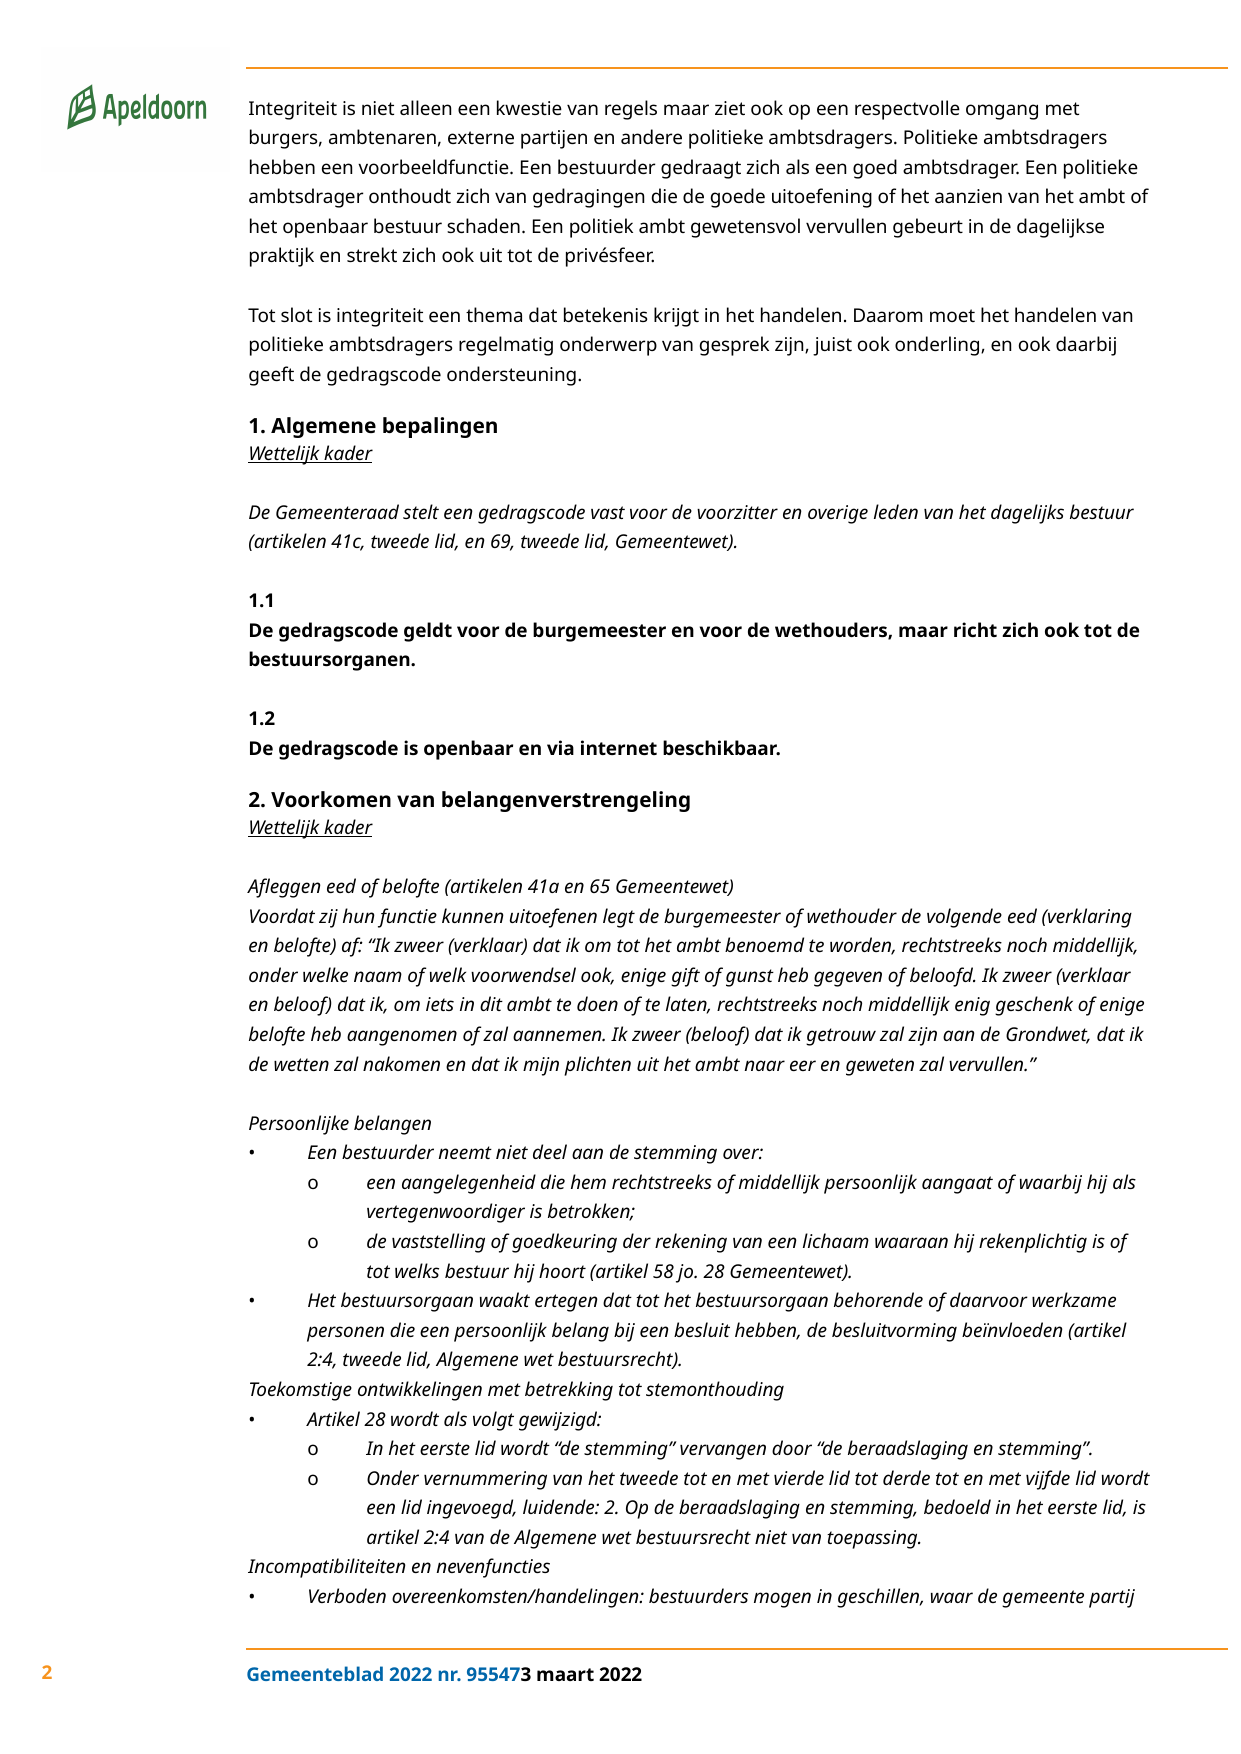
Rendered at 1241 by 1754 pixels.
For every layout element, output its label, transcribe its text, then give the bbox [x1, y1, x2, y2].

table_header Wettelijk kader De Gemeenteraad stelt een gedragscode vast voor de voorzitter en overige leden van het dagelijks bestuur (artikelen 41c, tweede lid, en 69, tweede lid, Gemeentewet). [248, 440, 1152, 554]
text 1. Algemene bepalingen [248, 411, 1152, 440]
text De gedragscode geldt voor de burgemeester en voor de wethouders, maar richt zich ook tot de bestuursorganen. [248, 617, 1152, 672]
text De gedragscode is openbaar en via internet beschikbaar. [248, 735, 1152, 761]
text Integriteit is niet alleen een kwestie van regels maar ziet ook op een respectvolle omgang met burgers, ambtenaren, externe partijen en andere politieke ambtsdragers. Politieke ambtsdragers hebben een voorbeeldfunctie. Een bestuurder gedraagt zich als een goed ambtsdrager. Een politieke ambtsdrager onthoudt zich van gedragingen die de goede uitoefening of het aanzien van het ambt of het openbaar bestuur schaden. Een politiek ambt gewetensvol vervullen gebeurt in de dagelijkse praktijk en strekt zich ook uit tot de privésfeer. [248, 95, 1152, 268]
table_header Wettelijk kader Afleggen eed of belofte (artikelen 41a en 65 Gemeentewet) Voordat zij hun functie kunnen uitoefenen legt de burgemeester of wethouder de volgende eed (verklaring en belofte) af: “Ik zweer (verklaar) dat ik om tot het ambt benoemd te worden, rechtstreeks noch middellijk, onder welke naam of welk voorwendsel ook, enige gift of gunst heb gegeven of beloofd. Ik zweer (verklaar en beloof) dat ik, om iets in dit ambt te doen of te laten, rechtstreeks noch middellijk enig geschenk of enige belofte heb aangenomen of zal aannemen. Ik zweer (beloof) dat ik getrouw zal zijn aan de Grondwet, dat ik de wetten zal nakomen en dat ik mijn plichten uit het ambt naar eer en geweten zal vervullen.” Persoonlijke belangen Een bestuurder neemt niet deel aan de stemming over: een aangelegenheid die hem rechtstreeks of middellijk persoonlijk aangaat of waarbij hij als vertegenwoordiger is betrokken; de vaststelling of goedkeuring der rekening van een lichaam waaraan hij rekenplichtig is of tot welks bestuur hij hoort (artikel 58 jo. 28 Gemeentewet). Het bestuursorgaan waakt ertegen dat tot het bestuursorgaan behorende of daarvoor werkzame personen die een persoonlijk belang bij een besluit hebben, de besluitvorming beïnvloeden (artikel 2:4, tweede lid, Algemene wet bestuursrecht). Toekomstige ontwikkelingen met betrekking tot stemonthouding Artikel 28 wordt als volgt gewijzigd: In het eerste lid wordt “de stemming” vervangen door “de beraadslaging en stemming”. Onder vernummering van het tweede tot en met vierde lid tot derde tot en met vijfde lid wordt een lid ingevoegd, luidende: 2. Op de beraadslaging en stemming, bedoeld in het eerste lid, is artikel 2:4 van de Algemene wet bestuursrecht niet van toepassing. Incompatibiliteiten en nevenfuncties Verboden overeenkomsten/handelingen: bestuurders mogen in geschillen, waar de gemeente partij [248, 814, 1152, 1609]
picture [41, 47, 231, 172]
text Tot slot is integriteit een thema dat betekenis krijgt in het handelen. Daarom moet het handelen van politieke ambtsdragers regelmatig onderwerp van gesprek zijn, juist ook onderling, en ook daarbij geeft de gedragscode ondersteuning. [248, 302, 1152, 387]
text 1.1 [248, 587, 1152, 613]
text 2. Voorkomen van belangenverstrengeling [248, 786, 1152, 814]
text 1.2 [248, 706, 1152, 731]
